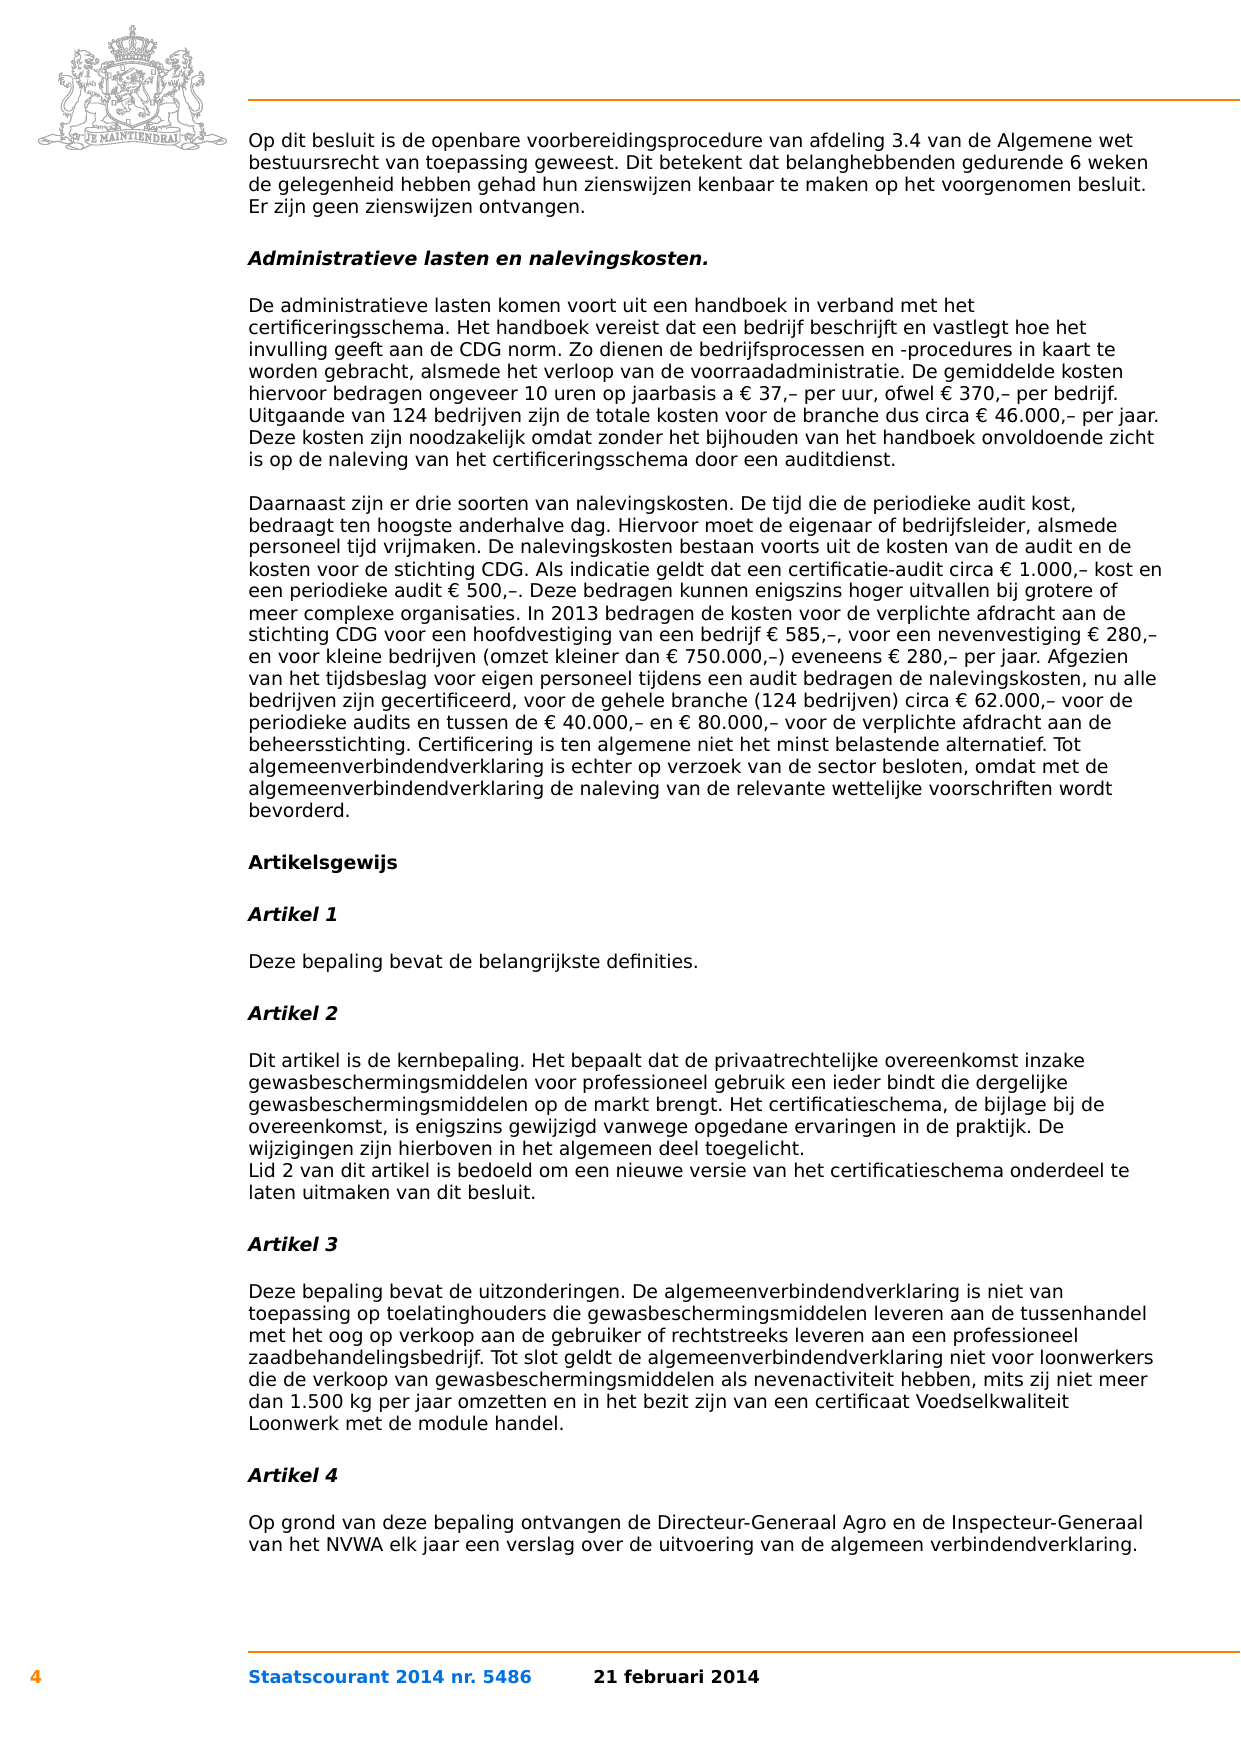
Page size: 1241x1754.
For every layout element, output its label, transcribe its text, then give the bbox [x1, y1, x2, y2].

subtitle Artikelsgewijs [248, 852, 1163, 874]
picture [38, 25, 227, 150]
subtitle Artikel 1 [248, 904, 1163, 926]
text De administratieve lasten komen voort uit een handboek in verband met het certificeringsschema. Het handboek vereist dat een bedrijf beschrijft en vastlegt hoe het invulling geeft aan de CDG norm. Zo dienen de bedrijfsprocessen en -procedures in kaart te worden gebracht, alsmede het verloop van de voorraadadministratie. De gemiddelde kosten hiervoor bedragen ongeveer 10 uren op jaarbasis a € 37,– per uur, ofwel € 370,– per bedrijf. Uitgaande van 124 bedrijven zijn de totale kosten voor de branche dus circa € 46.000,– per jaar. Deze kosten zijn noodzakelijk omdat zonder het bijhouden van het handboek onvoldoende zicht is op de naleving van het certificeringsschema door een auditdienst. [248, 295, 1163, 471]
text Deze bepaling bevat de belangrijkste definities. [248, 951, 1163, 973]
text Op dit besluit is de openbare voorbereidingsprocedure van afdeling 3.4 van de Algemene wet bestuursrecht van toepassing geweest. Dit betekent dat belanghebbenden gedurende 6 weken de gelegenheid hebben gehad hun zienswijzen kenbaar te maken op het voorgenomen besluit. Er zijn geen zienswijzen ontvangen. [248, 130, 1163, 218]
text Lid 2 van dit artikel is bedoeld om een nieuwe versie van het certificatieschema onderdeel te laten uitmaken van dit besluit. [248, 1160, 1163, 1204]
text Deze bepaling bevat de uitzonderingen. De algemeenverbindendverklaring is niet van toepassing op toelatinghouders die gewasbeschermingsmiddelen leveren aan de tussenhandel met het oog op verkoop aan de gebruiker of rechtstreeks leveren aan een professioneel zaadbehandelingsbedrijf. Tot slot geldt de algemeenverbindendverklaring niet voor loonwerkers die de verkoop van gewasbeschermingsmiddelen als nevenactiviteit hebben, mits zij niet meer dan 1.500 kg per jaar omzetten en in het bezit zijn van een certificaat Voedselkwaliteit Loonwerk met de module handel. [248, 1281, 1163, 1435]
text Daarnaast zijn er drie soorten van nalevingskosten. De tijd die de periodieke audit kost, bedraagt ten hoogste anderhalve dag. Hiervoor moet de eigenaar of bedrijfsleider, alsmede personeel tijd vrijmaken. De nalevingskosten bestaan voorts uit de kosten van de audit en de kosten voor de stichting CDG. Als indicatie geldt dat een certificatie-audit circa € 1.000,– kost en een periodieke audit € 500,–. Deze bedragen kunnen enigszins hoger uitvallen bij grotere of meer complexe organisaties. In 2013 bedragen de kosten voor de verplichte afdracht aan de stichting CDG voor een hoofdvestiging van een bedrijf € 585,–, voor een nevenvestiging € 280,– en voor kleine bedrijven (omzet kleiner dan € 750.000,–) eveneens € 280,– per jaar. Afgezien van het tijdsbeslag voor eigen personeel tijdens een audit bedragen de nalevingskosten, nu alle bedrijven zijn gecertificeerd, voor de gehele branche (124 bedrijven) circa € 62.000,– voor de periodieke audits en tussen de € 40.000,– en € 80.000,– voor de verplichte afdracht aan de beheersstichting. Certificering is ten algemene niet het minst belastende alternatief. Tot algemeenverbindendverklaring is echter op verzoek van de sector besloten, omdat met de algemeenverbindendverklaring de naleving van de relevante wettelijke voorschriften wordt bevorderd. [248, 492, 1163, 822]
text Op grond van deze bepaling ontvangen de Directeur-Generaal Agro en de Inspecteur-Generaal van het NVWA elk jaar een verslag over de uitvoering van de algemeen verbindendverklaring. [248, 1512, 1163, 1556]
subtitle Administratieve lasten en nalevingskosten. [248, 248, 1163, 270]
subtitle Artikel 4 [248, 1465, 1163, 1487]
text Dit artikel is de kernbepaling. Het bepaalt dat de privaatrechtelijke overeenkomst inzake gewasbeschermingsmiddelen voor professioneel gebruik een ieder bindt die dergelijke gewasbeschermingsmiddelen op de markt brengt. Het certificatieschema, de bijlage bij de overeenkomst, is enigszins gewijzigd vanwege opgedane ervaringen in de praktijk. De wijzigingen zijn hierboven in het algemeen deel toegelicht. [248, 1050, 1163, 1160]
subtitle Artikel 3 [248, 1234, 1163, 1256]
subtitle Artikel 2 [248, 1003, 1163, 1025]
